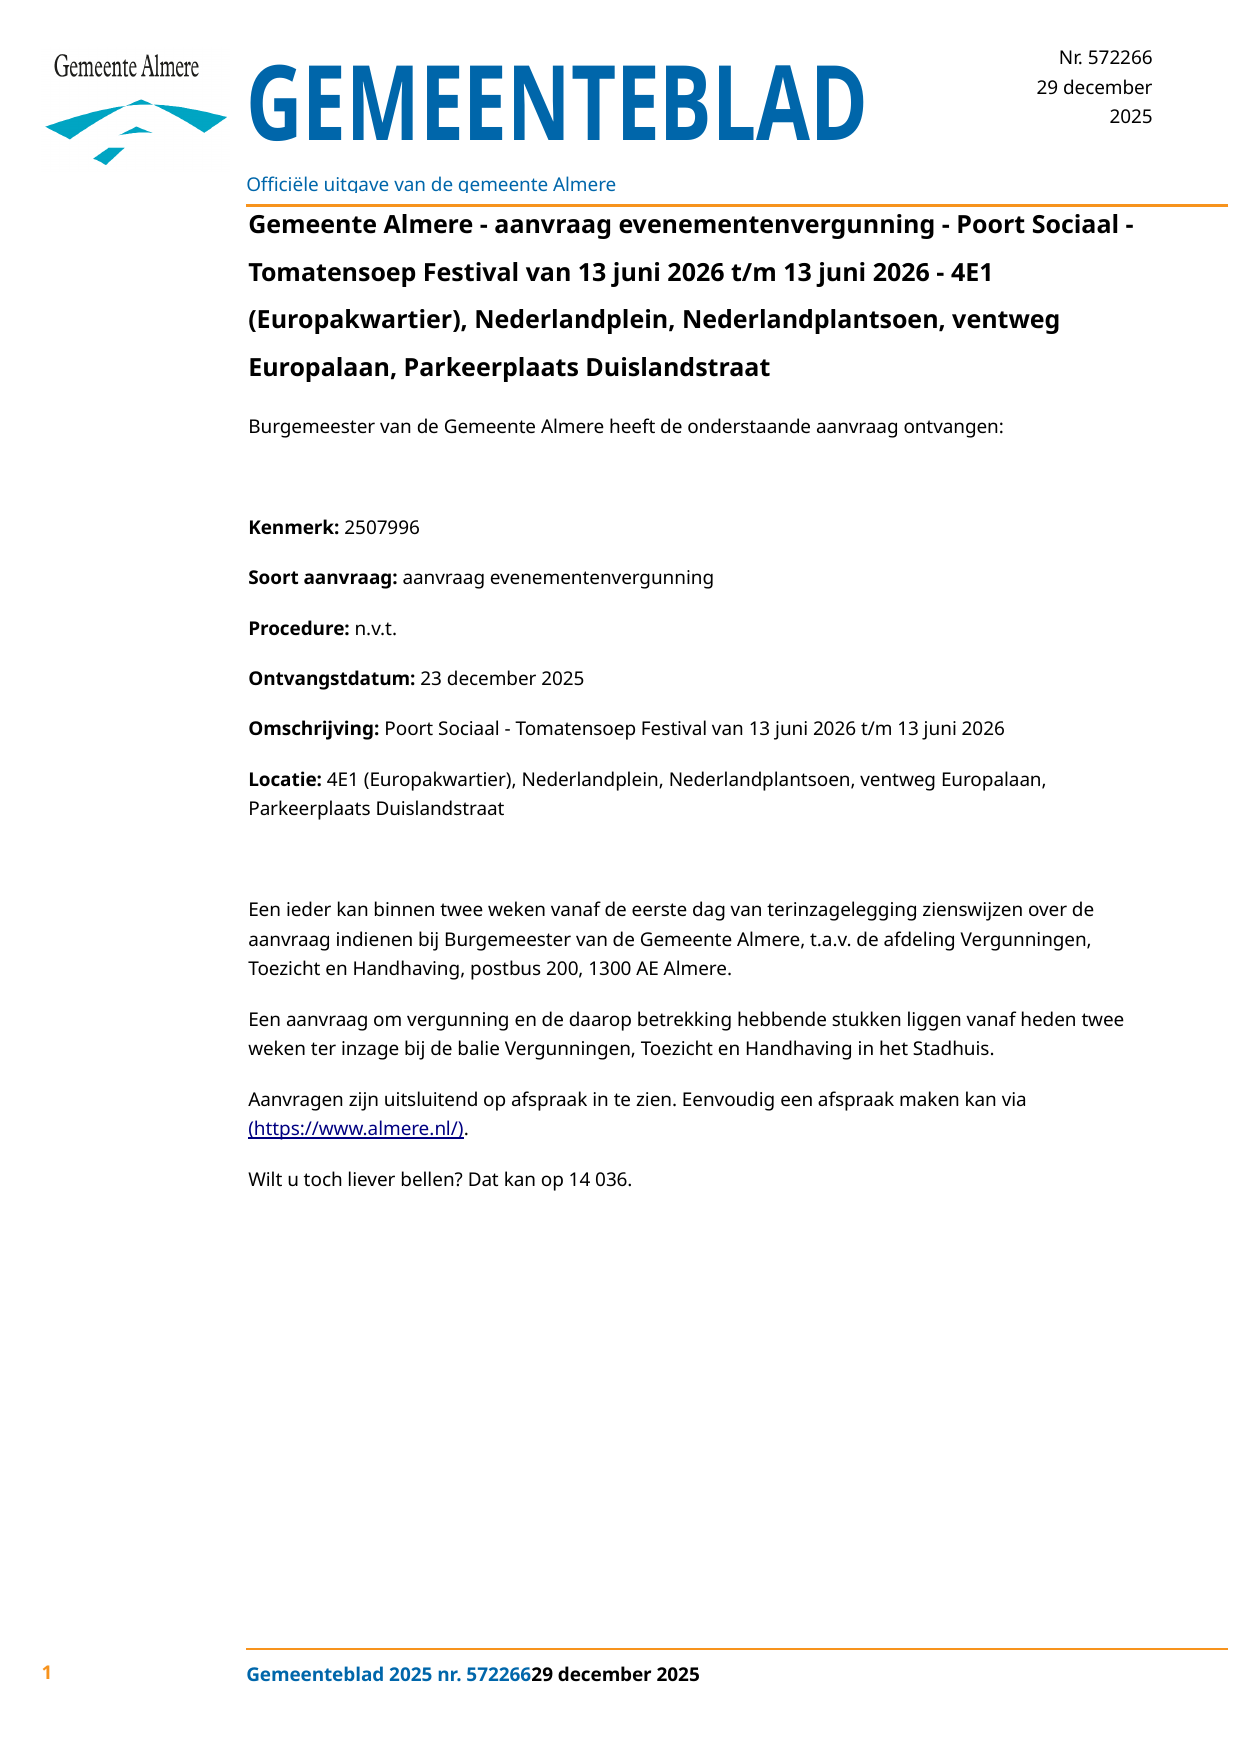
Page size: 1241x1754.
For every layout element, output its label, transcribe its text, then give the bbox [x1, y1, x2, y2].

picture [41, 47, 231, 172]
text Locatie: 4E1 (Europakwartier), Nederlandplein, Nederlandplantsoen, ventweg Europalaan, Parkeerplaats Duislandstraat [248, 766, 1152, 821]
text Soort aanvraag: aanvraag evenementenvergunning [248, 564, 1152, 590]
text Kenmerk: 2507996 [248, 514, 1152, 540]
text Een ieder kan binnen twee weken vanaf de eerste dag van terinzagelegging zienswijzen over de aanvraag indienen bij Burgemeester van de Gemeente Almere, t.a.v. de afdeling Vergunningen, Toezicht en Handhaving, postbus 200, 1300 AE Almere. [248, 896, 1152, 981]
text Ontvangstdatum: 23 december 2025 [248, 665, 1152, 691]
text Aanvragen zijn uitsluitend op afspraak in te zien. Eenvoudig een afspraak maken kan via (https://www.almere.nl/). [248, 1086, 1152, 1141]
text Wilt u toch liever bellen? Dat kan op 14 036. [248, 1166, 1152, 1192]
text Een aanvraag om vergunning en de daarop betrekking hebbende stukken liggen vanaf heden twee weken ter inzage bij de balie Vergunningen, Toezicht en Handhaving in het Stadhuis. [248, 1006, 1152, 1061]
text Omschrijving: Poort Sociaal - Tomatensoep Festival van 13 juni 2026 t/m 13 juni 2026 [248, 716, 1152, 741]
text Procedure: n.v.t. [248, 615, 1152, 641]
text Gemeente Almere - aanvraag evenementenvergunning - Poort Sociaal - Tomatensoep Festival van 13 juni 2026 t/m 13 juni 2026 - 4E1 (Europakwartier), Nederlandplein, Nederlandplantsoen, ventweg Europalaan, Parkeerplaats Duislandstraat [248, 207, 1152, 384]
text Burgemeester van de Gemeente Almere heeft de onderstaande aanvraag ontvangen: [248, 413, 1152, 439]
